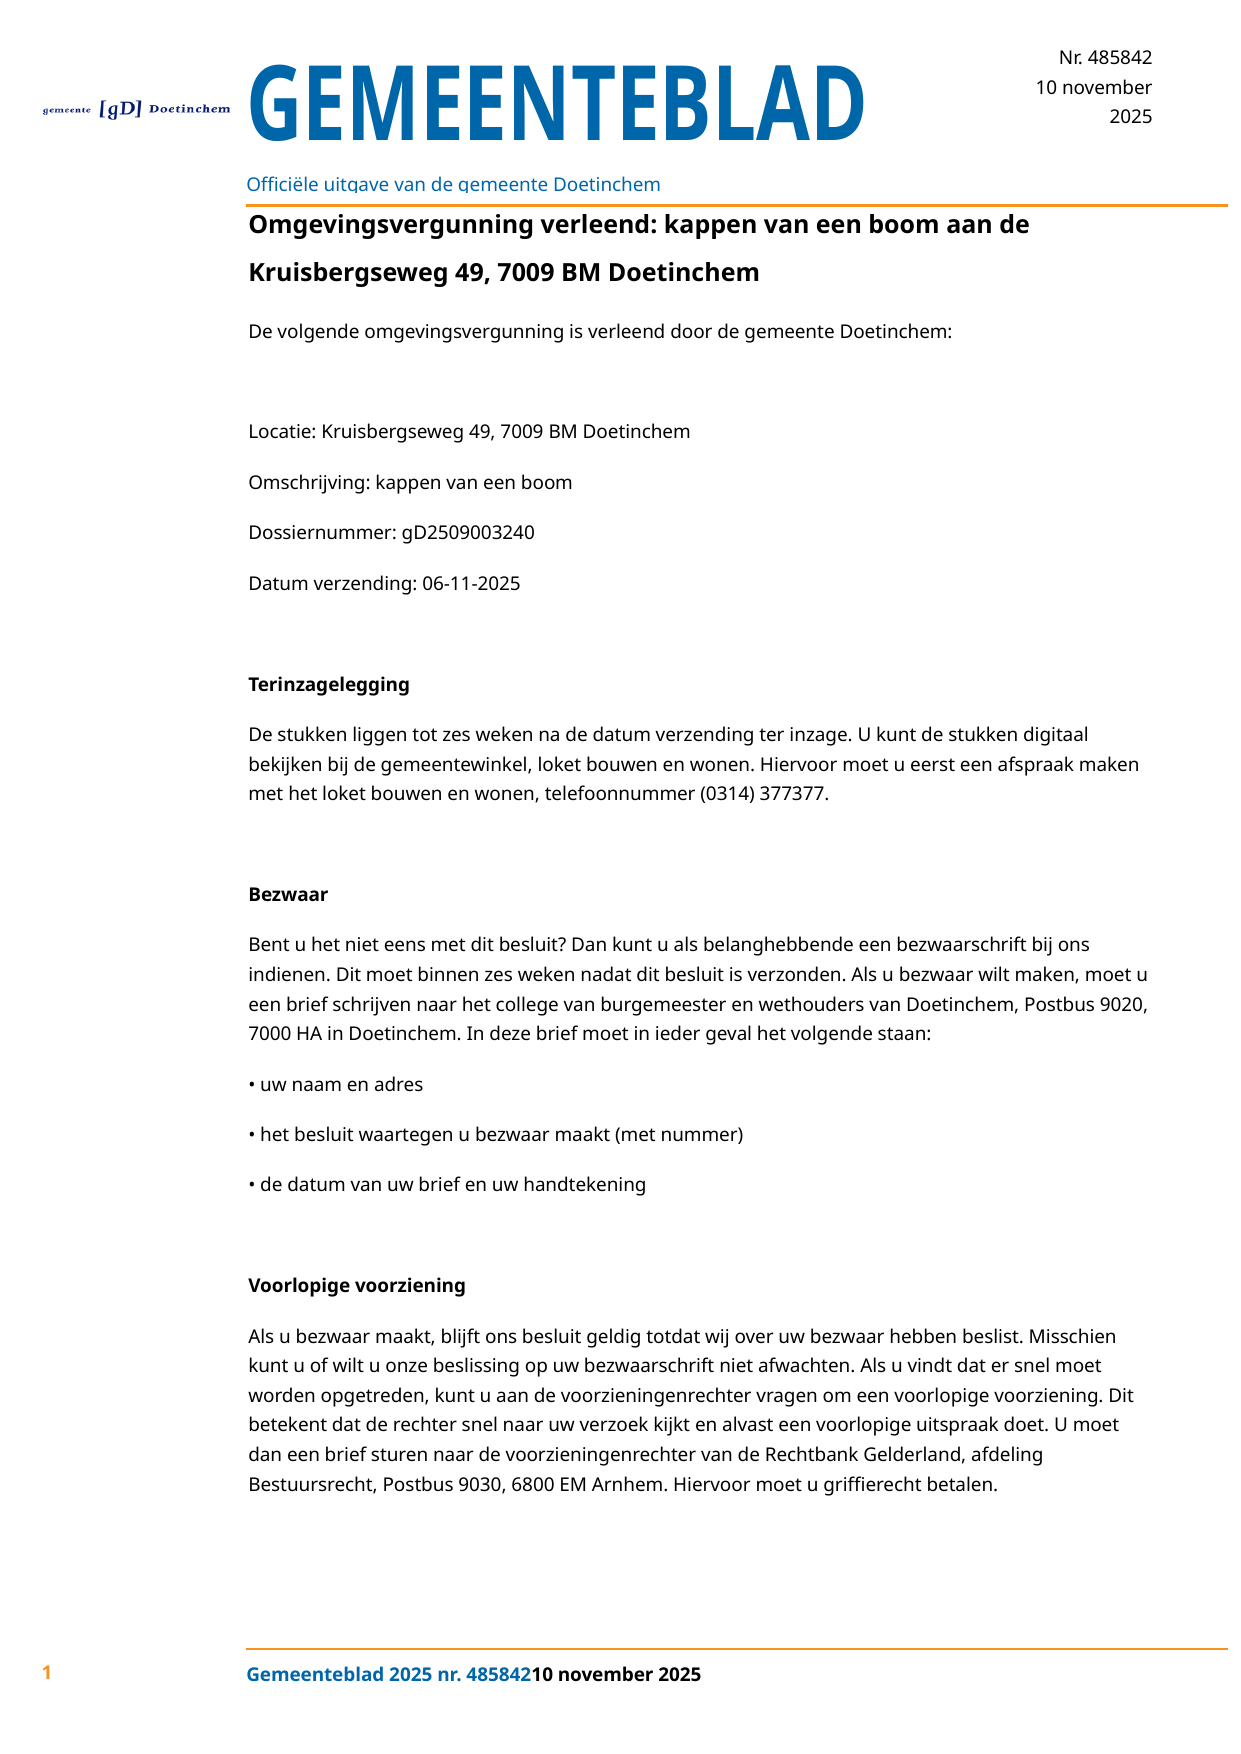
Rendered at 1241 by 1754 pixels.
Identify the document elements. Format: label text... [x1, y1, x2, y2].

text • de datum van uw brief en uw handtekening [248, 1172, 1152, 1197]
text De volgende omgevingsvergunning is verleend door de gemeente Doetinchem: [248, 318, 1152, 344]
text Dossiernummer: gD2509003240 [248, 519, 1152, 545]
text Datum verzending: 06-11-2025 [248, 570, 1152, 596]
picture [41, 47, 231, 172]
text • het besluit waartegen u bezwaar maakt (met nummer) [248, 1121, 1152, 1147]
text Bent u het niet eens met dit besluit? Dan kunt u als belanghebbende een bezwaarschrift bij ons indienen. Dit moet binnen zes weken nadat dit besluit is verzonden. Als u bezwaar wilt maken, moet u een brief schrijven naar het college van burgemeester en wethouders van Doetinchem, Postbus 9020, 7000 HA in Doetinchem. In deze brief moet in ieder geval het volgende staan: [248, 932, 1152, 1046]
text De stukken liggen tot zes weken na de datum verzending ter inzage. U kunt de stukken digitaal bekijken bij de gemeentewinkel, loket bouwen en wonen. Hiervoor moet u eerst een afspraak maken met het loket bouwen en wonen, telefoonnummer (0314) 377377. [248, 721, 1152, 806]
text Als u bezwaar maakt, blijft ons besluit geldig totdat wij over uw bezwaar hebben beslist. Misschien kunt u of wilt u onze beslissing op uw bezwaarschrift niet afwachten. Als u vindt dat er snel moet worden opgetreden, kunt u aan de voorzieningenrechter vragen om een voorlopige voorziening. Dit betekent dat de rechter snel naar uw verzoek kijkt en alvast een voorlopige uitspraak doet. U moet dan een brief sturen naar de voorzieningenrechter van de Rechtbank Gelderland, afdeling Bestuursrecht, Postbus 9030, 6800 EM Arnhem. Hiervoor moet u griffierecht betalen. [248, 1323, 1152, 1497]
text • uw naam en adres [248, 1071, 1152, 1097]
text Omschrijving: kappen van een boom [248, 469, 1152, 495]
text Omgevingsvergunning verleend: kappen van een boom aan de Kruisbergseweg 49, 7009 BM Doetinchem [248, 207, 1152, 288]
text Bezwaar [248, 881, 1152, 907]
text Terinzagelegging [248, 671, 1152, 697]
text Voorlopige voorziening [248, 1272, 1152, 1298]
text Locatie: Kruisbergseweg 49, 7009 BM Doetinchem [248, 419, 1152, 444]
